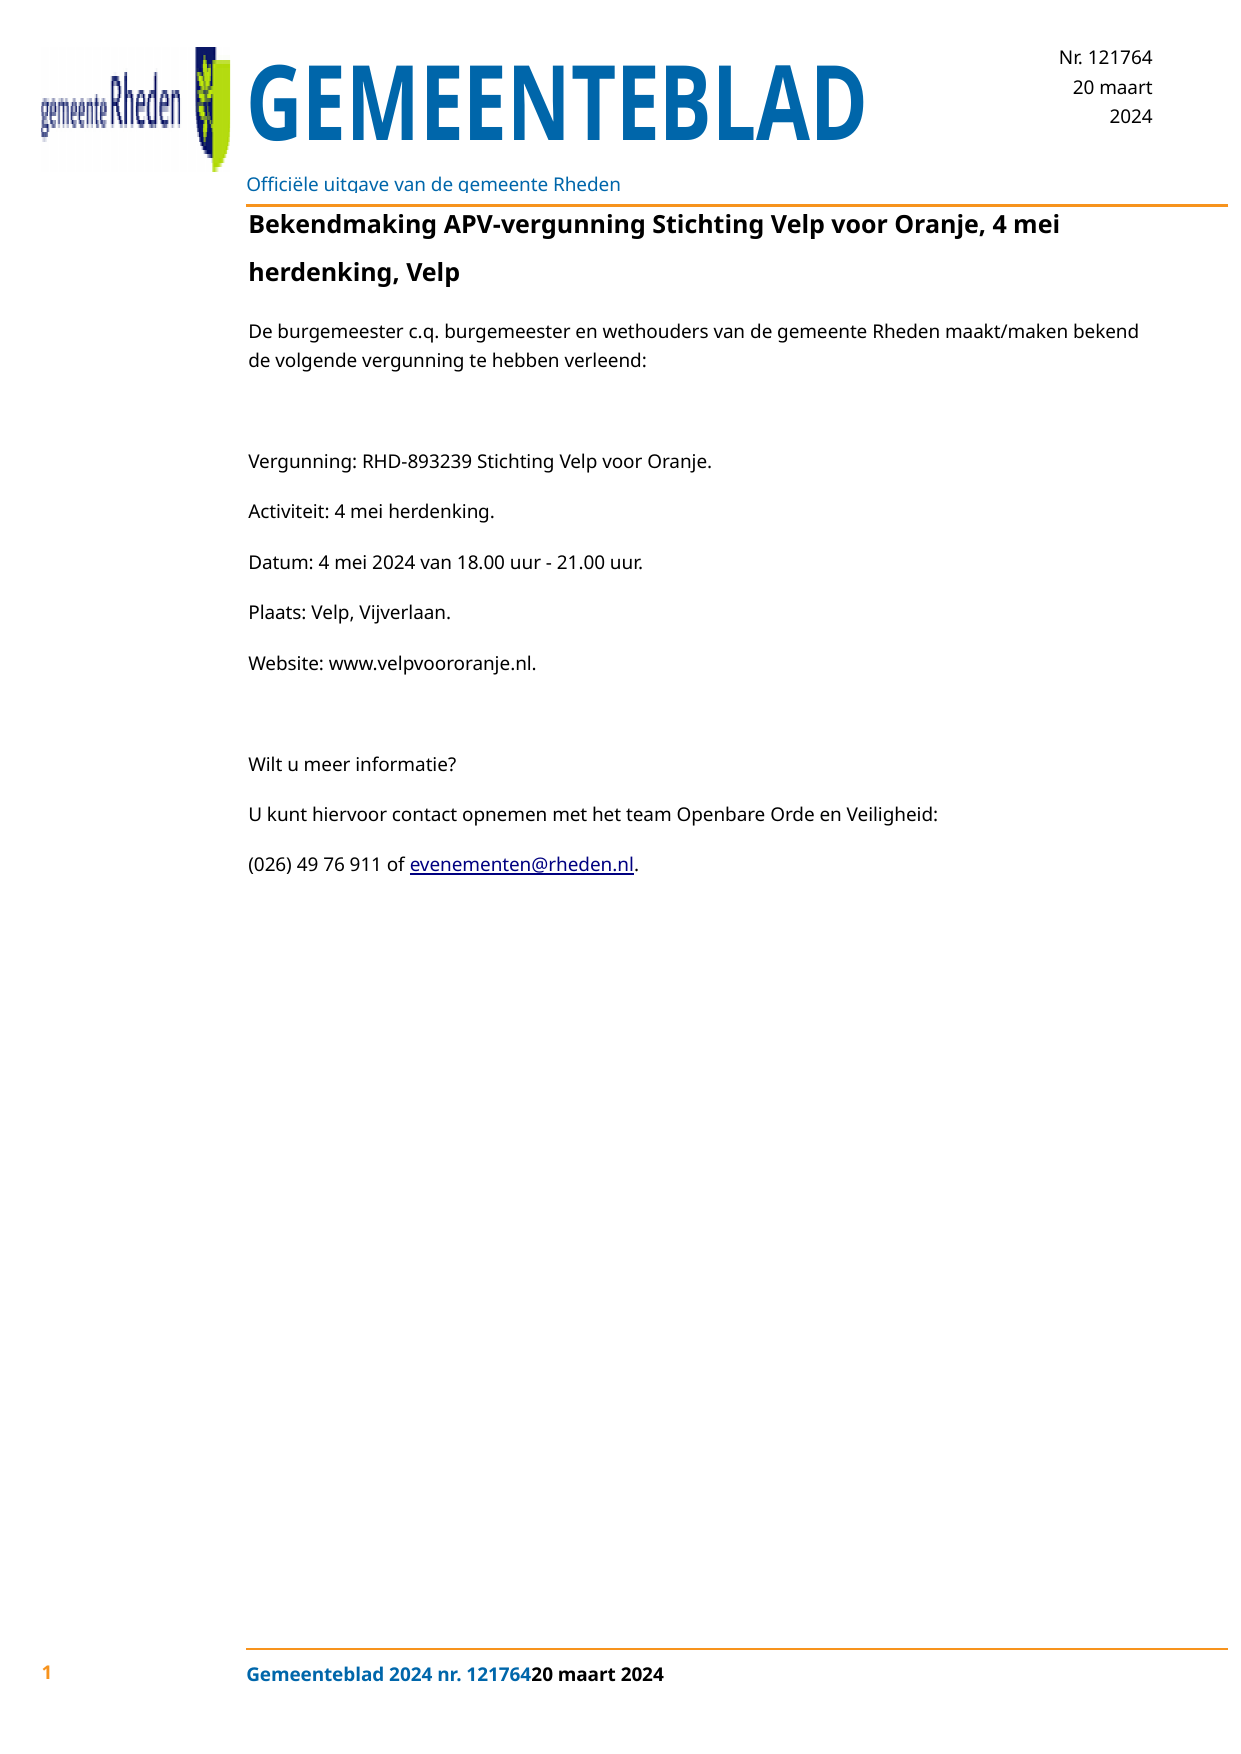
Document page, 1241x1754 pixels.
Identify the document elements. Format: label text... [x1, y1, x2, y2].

text Datum: 4 mei 2024 van 18.00 uur - 21.00 uur. [248, 549, 1152, 575]
text Website: www.velpvoororanje.nl. [248, 650, 1152, 676]
text Plaats: Velp, Vijverlaan. [248, 599, 1152, 625]
text (026) 49 76 911 of evenementen@rheden.nl. [248, 852, 1152, 877]
text Wilt u meer informatie? [248, 751, 1152, 777]
text Bekendmaking APV-vergunning Stichting Velp voor Oranje, 4 mei herdenking, Velp [248, 207, 1152, 288]
text U kunt hiervoor contact opnemen met het team Openbare Orde en Veiligheid: [248, 801, 1152, 827]
picture [41, 47, 231, 172]
text De burgemeester c.q. burgemeester en wethouders van de gemeente Rheden maakt/maken bekend de volgende vergunning te hebben verleend: [248, 318, 1152, 373]
text Activiteit: 4 mei herdenking. [248, 499, 1152, 524]
text Vergunning: RHD-893239 Stichting Velp voor Oranje. [248, 448, 1152, 474]
